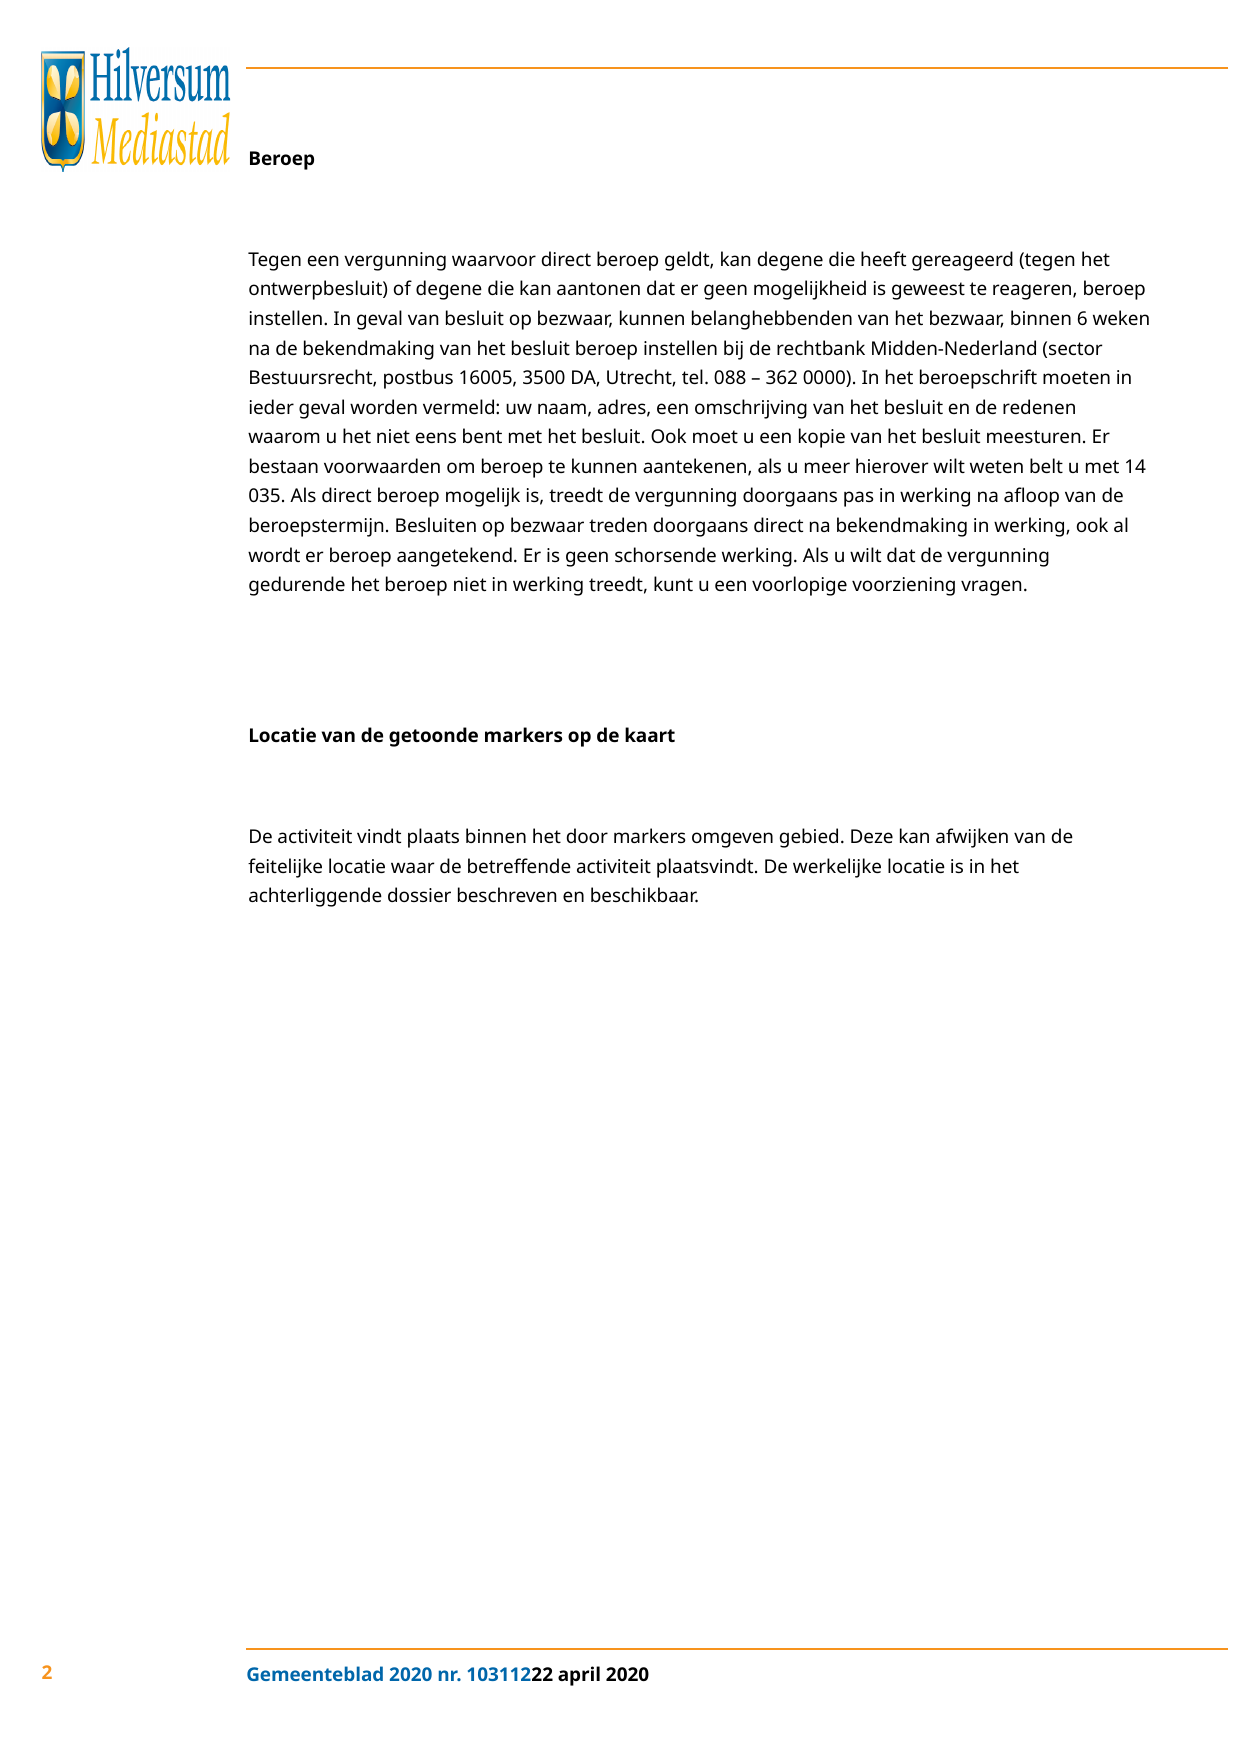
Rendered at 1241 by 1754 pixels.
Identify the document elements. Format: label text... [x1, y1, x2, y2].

picture [41, 47, 231, 172]
text Beroep [248, 145, 1152, 171]
text Locatie van de getoonde markers op de kaart [248, 723, 1152, 748]
text Tegen een vergunning waarvoor direct beroep geldt, kan degene die heeft gereageerd (tegen het ontwerpbesluit) of degene die kan aantonen dat er geen mogelijkheid is geweest te reageren, beroep instellen. In geval van besluit op bezwaar, kunnen belanghebbenden van het bezwaar, binnen 6 weken na de bekendmaking van het besluit beroep instellen bij de rechtbank Midden-Nederland (sector Bestuursrecht, postbus 16005, 3500 DA, Utrecht, tel. 088 – 362 0000). In het beroepschrift moeten in ieder geval worden vermeld: uw naam, adres, een omschrijving van het besluit en de redenen waarom u het niet eens bent met het besluit. Ook moet u een kopie van het besluit meesturen. Er bestaan voorwaarden om beroep te kunnen aantekenen, als u meer hierover wilt weten belt u met 14 035. Als direct beroep mogelijk is, treedt de vergunning doorgaans pas in werking na afloop van de beroepstermijn. Besluiten op bezwaar treden doorgaans direct na bekendmaking in werking, ook al wordt er beroep aangetekend. Er is geen schorsende werking. Als u wilt dat de vergunning gedurende het beroep niet in werking treedt, kunt u een voorlopige voorziening vragen. [248, 246, 1152, 597]
text De activiteit vindt plaats binnen het door markers omgeven gebied. Deze kan afwijken van de feitelijke locatie waar de betreffende activiteit plaatsvindt. De werkelijke locatie is in het achterliggende dossier beschreven en beschikbaar. [248, 823, 1152, 908]
